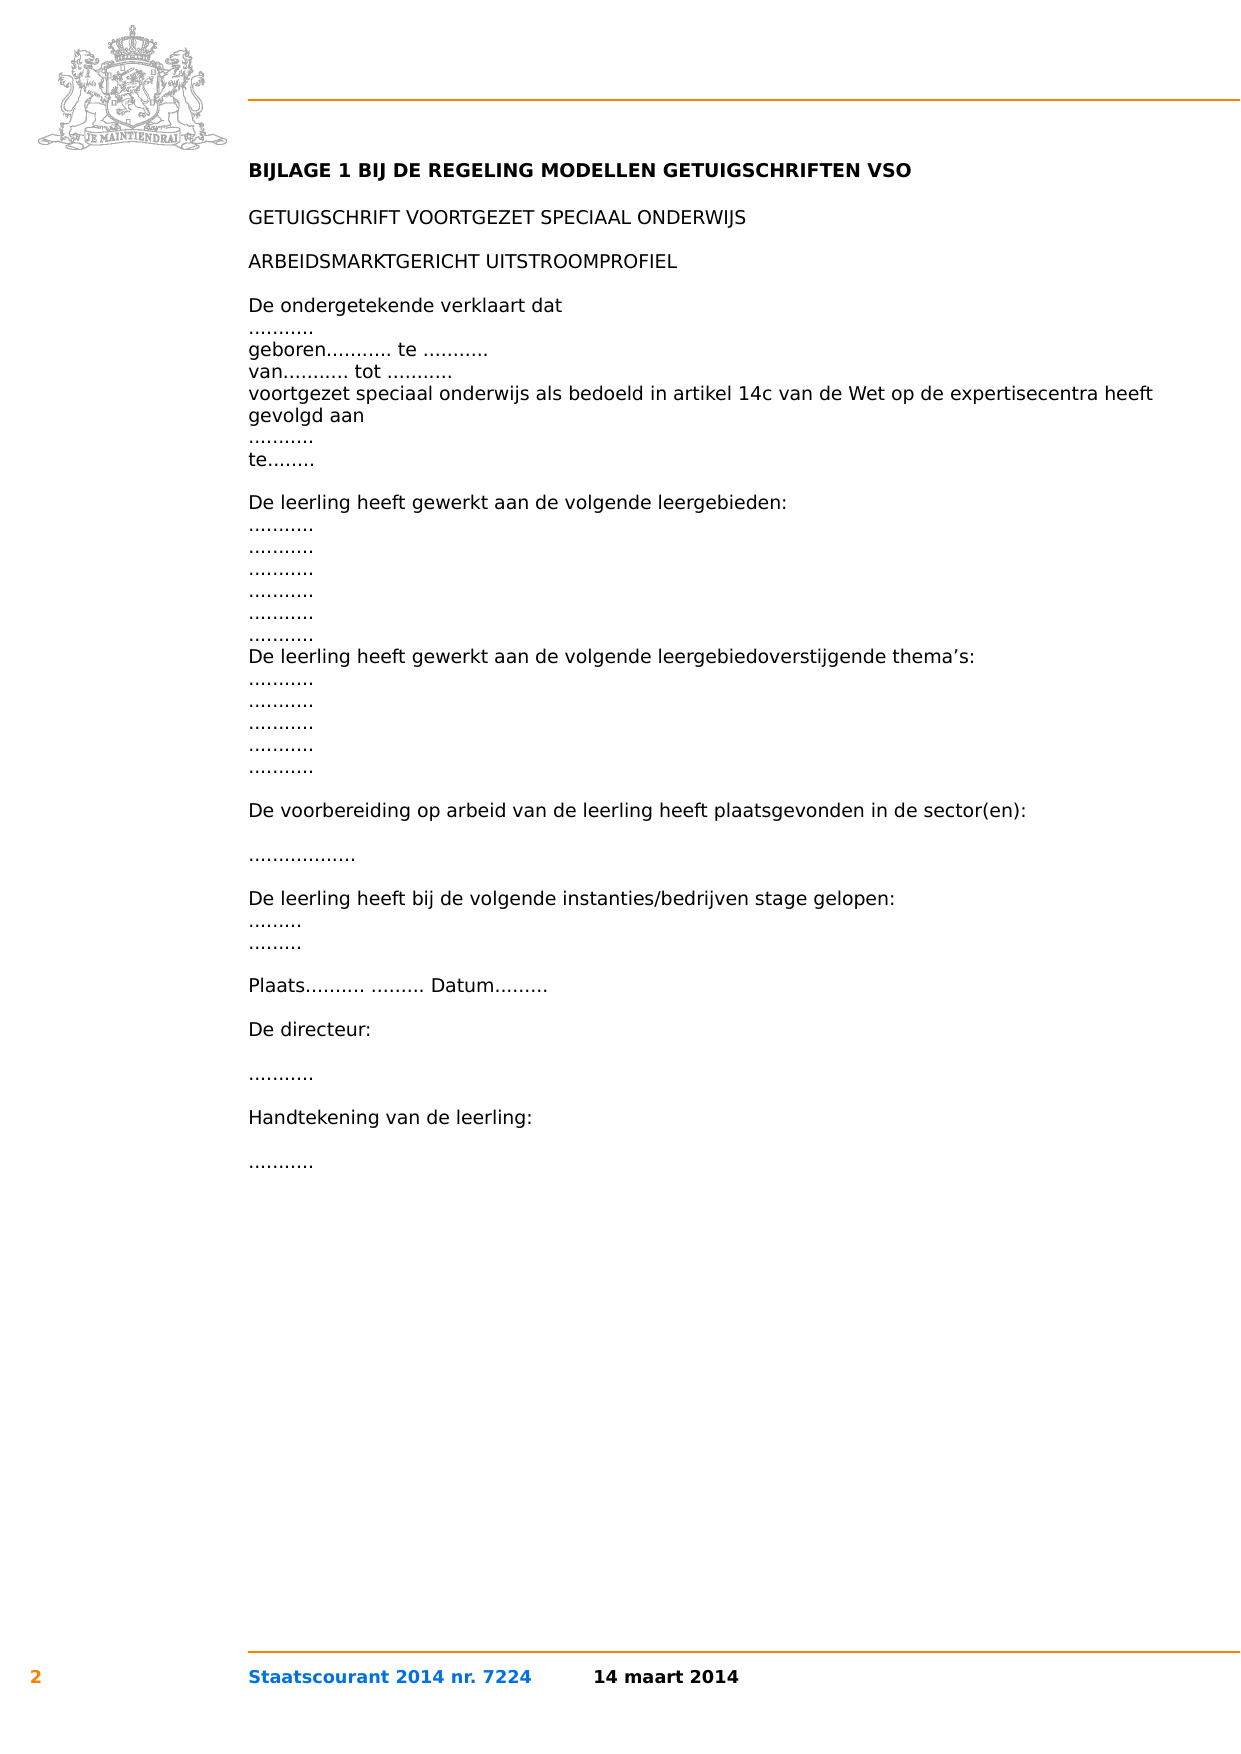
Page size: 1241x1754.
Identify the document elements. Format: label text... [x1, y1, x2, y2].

text Plaats.......... ......... Datum......... [248, 975, 1163, 997]
text ........... [248, 690, 1163, 712]
text te........ [248, 448, 1163, 470]
text ........... [248, 317, 1163, 338]
text ........... [248, 1151, 1163, 1173]
text De voorbereiding op arbeid van de leerling heeft plaatsgevonden in de sector(en): [248, 800, 1163, 822]
text ........... [248, 514, 1163, 536]
text ......... [248, 909, 1163, 932]
text ........... [248, 734, 1163, 756]
picture [38, 25, 227, 150]
text ........... [248, 756, 1163, 778]
text ........... [248, 558, 1163, 580]
text ........... [248, 1063, 1163, 1085]
text ........... [248, 426, 1163, 448]
text ........... [248, 712, 1163, 734]
text van........... tot ........... [248, 361, 1163, 382]
text geboren........... te ........... [248, 338, 1163, 361]
text .................. [248, 844, 1163, 866]
text ARBEIDSMARKTGERICHT UITSTROOMPROFIEL [248, 251, 1163, 273]
text De leerling heeft bij de volgende instanties/bedrijven stage gelopen: [248, 888, 1163, 909]
text voortgezet speciaal onderwijs als bedoeld in artikel 14c van de Wet op de expertisecentra heeft gevolgd aan [248, 382, 1163, 426]
text Handtekening van de leerling: [248, 1107, 1163, 1129]
text GETUIGSCHRIFT VOORTGEZET SPECIAAL ONDERWIJS [248, 207, 1163, 229]
subtitle BIJLAGE 1 BIJ DE REGELING MODELLEN GETUIGSCHRIFTEN VSO [248, 160, 1163, 182]
text De directeur: [248, 1019, 1163, 1041]
text ........... [248, 668, 1163, 690]
text ........... [248, 624, 1163, 646]
text De leerling heeft gewerkt aan de volgende leergebieden: [248, 492, 1163, 514]
text De leerling heeft gewerkt aan de volgende leergebiedoverstijgende thema’s: [248, 646, 1163, 668]
text De ondergetekende verklaart dat [248, 294, 1163, 317]
text ........... [248, 580, 1163, 602]
text ........... [248, 602, 1163, 624]
text ......... [248, 932, 1163, 953]
text ........... [248, 536, 1163, 558]
